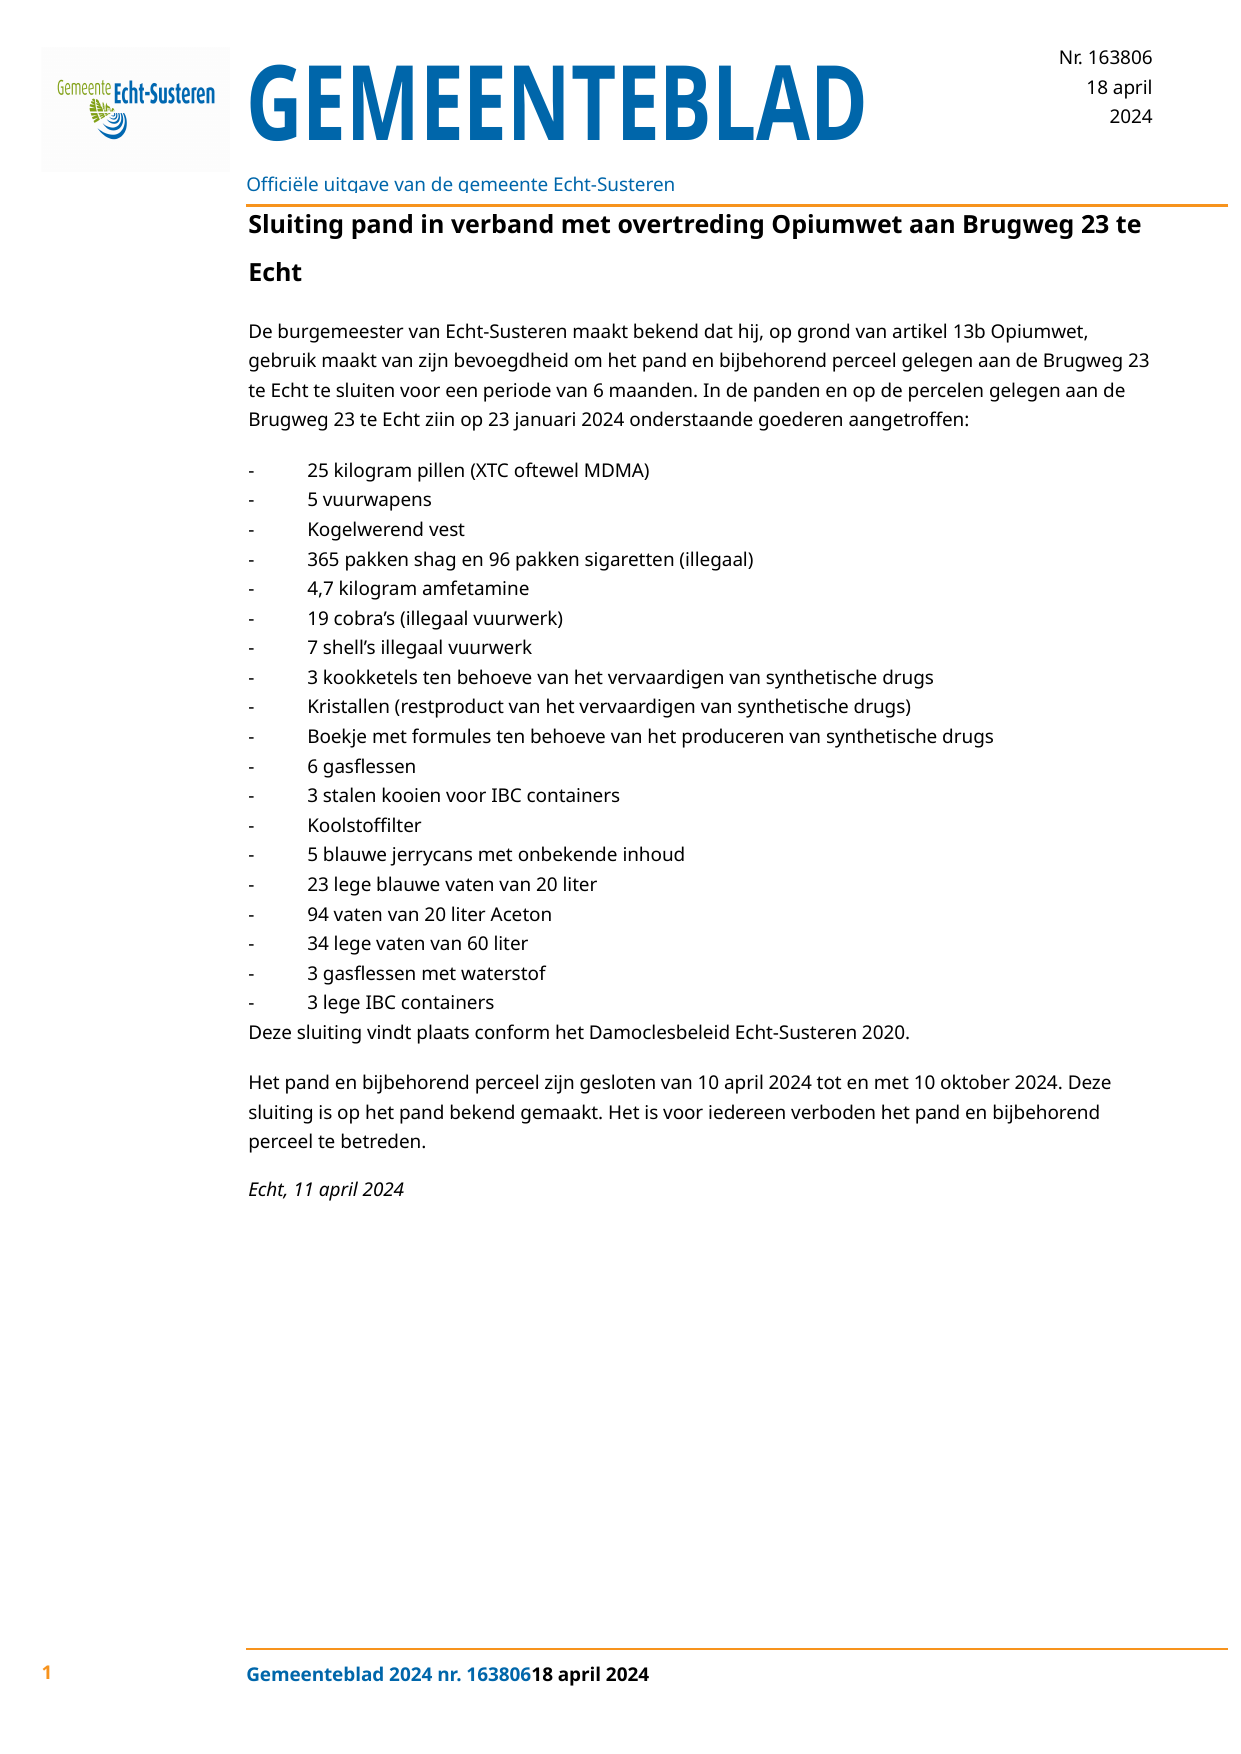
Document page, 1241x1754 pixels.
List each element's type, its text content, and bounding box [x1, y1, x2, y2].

picture [41, 47, 231, 172]
list 19 cobra’s (illegaal vuurwerk) [248, 605, 1152, 631]
list 34 lege vaten van 60 liter [248, 930, 1152, 956]
list Koolstoffilter [248, 812, 1152, 838]
text Sluiting pand in verband met overtreding Opiumwet aan Brugweg 23 te Echt [248, 207, 1152, 288]
text De burgemeester van Echt-Susteren maakt bekend dat hij, op grond van artikel 13b Opiumwet, gebruik maakt van zijn bevoegdheid om het pand en bijbehorend perceel gelegen aan de Brugweg 23 te Echt te sluiten voor een periode van 6 maanden. In de panden en op de percelen gelegen aan de Brugweg 23 te Echt ziin op 23 januari 2024 onderstaande goederen aangetroffen: [248, 318, 1152, 432]
list 5 blauwe jerrycans met onbekende inhoud [248, 842, 1152, 867]
list 25 kilogram pillen (XTC oftewel MDMA) [248, 457, 1152, 483]
list 365 pakken shag en 96 pakken sigaretten (illegaal) [248, 546, 1152, 572]
list 3 gasflessen met waterstof [248, 960, 1152, 986]
list Boekje met formules ten behoeve van het produceren van synthetische drugs [248, 723, 1152, 749]
text Deze sluiting vindt plaats conform het Damoclesbeleid Echt-Susteren 2020. [248, 1019, 1152, 1045]
text Echt, 11 april 2024 [248, 1177, 1152, 1202]
list 94 vaten van 20 liter Aceton [248, 901, 1152, 927]
list 6 gasflessen [248, 753, 1152, 779]
list 3 lege IBC containers [248, 989, 1152, 1015]
list 3 kookketels ten behoeve van het vervaardigen van synthetische drugs [248, 664, 1152, 690]
list 23 lege blauwe vaten van 20 liter [248, 871, 1152, 897]
list 5 vuurwapens [248, 487, 1152, 512]
list Kogelwerend vest [248, 516, 1152, 542]
text Het pand en bijbehorend perceel zijn gesloten van 10 april 2024 tot en met 10 oktober 2024. Deze sluiting is op het pand bekend gemaakt. Het is voor iedereen verboden het pand en bijbehorend perceel te betreden. [248, 1069, 1152, 1154]
list 3 stalen kooien voor IBC containers [248, 782, 1152, 808]
list 4,7 kilogram amfetamine [248, 575, 1152, 601]
list 7 shell’s illegaal vuurwerk [248, 634, 1152, 660]
list Kristallen (restproduct van het vervaardigen van synthetische drugs) [248, 694, 1152, 719]
